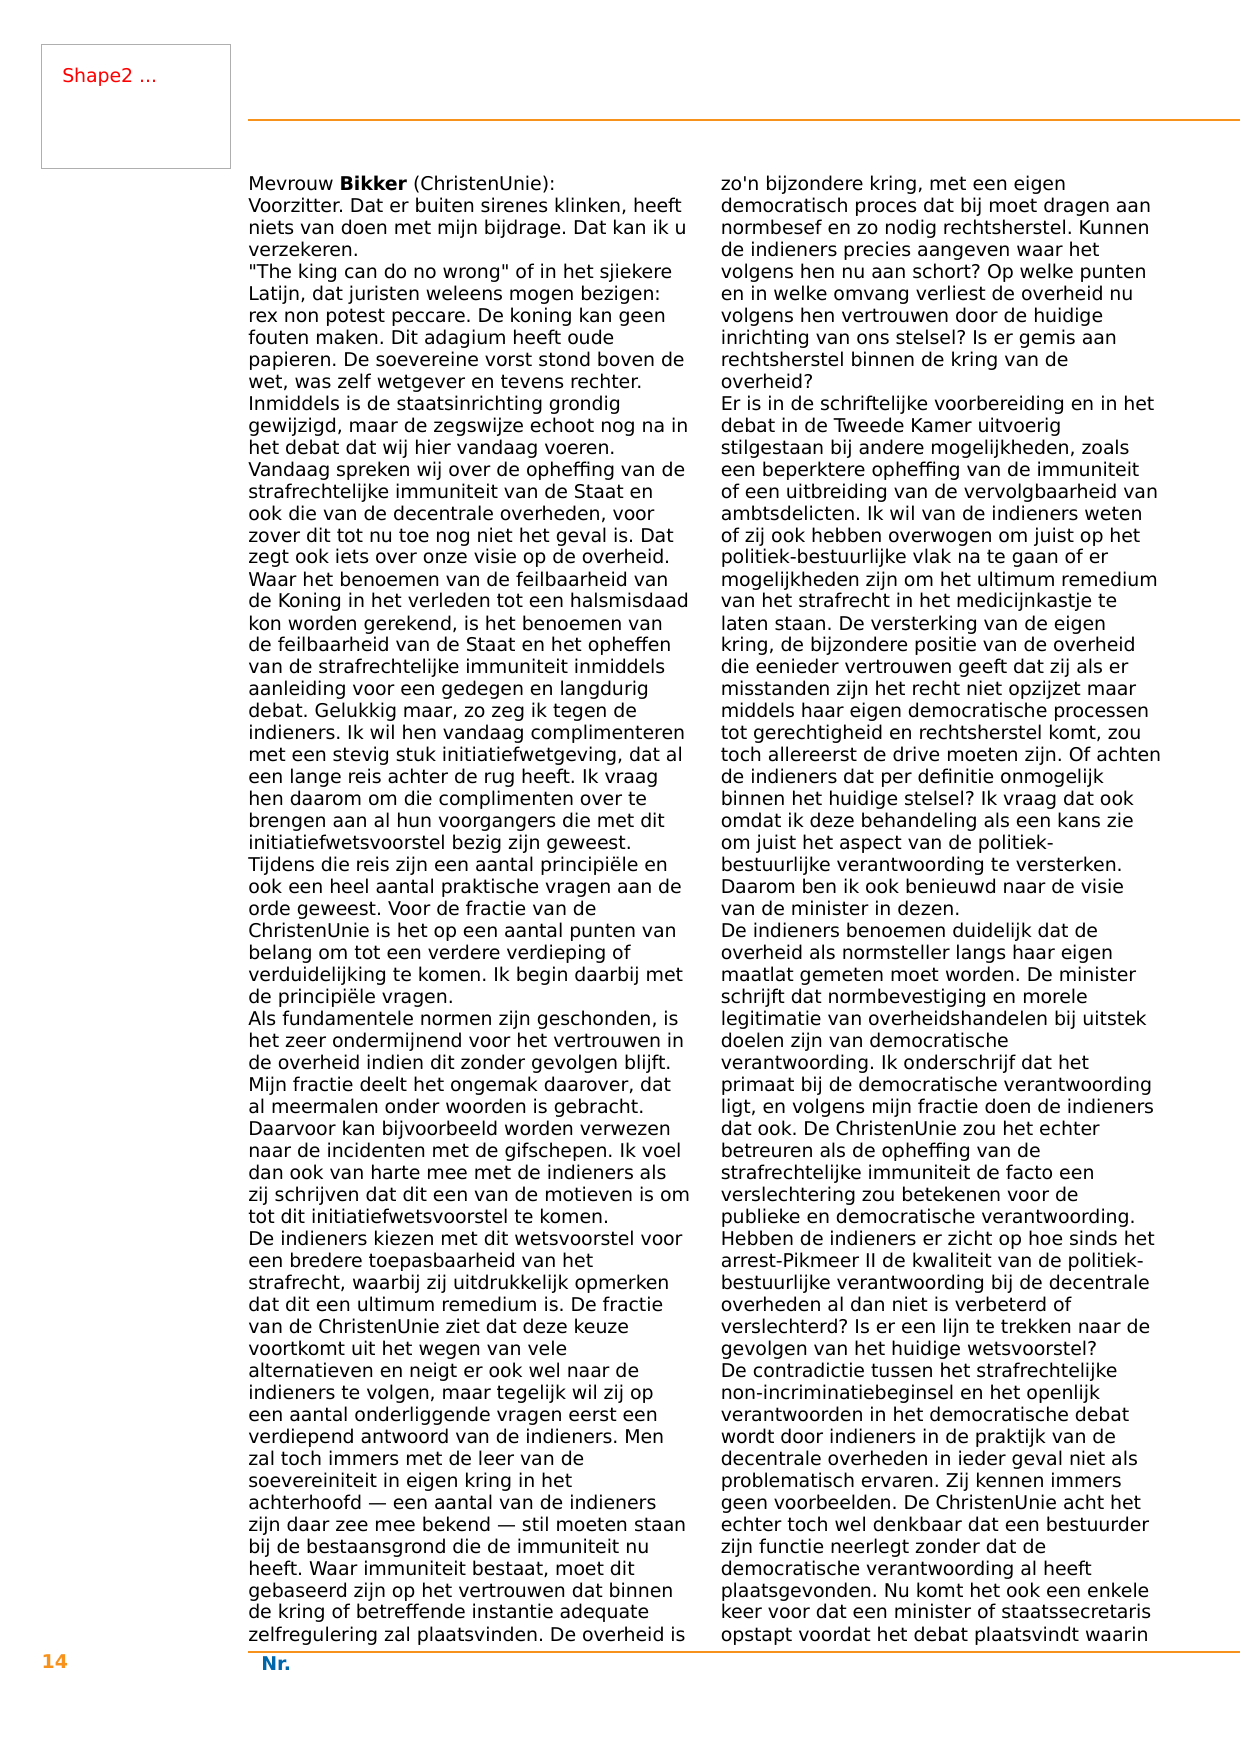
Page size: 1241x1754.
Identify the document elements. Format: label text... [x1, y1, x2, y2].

text De indieners benoemen duidelijk dat de overheid als normsteller langs haar eigen maatlat gemeten moet worden. De minister schrijft dat normbevestiging en morele legitimatie van overheidshandelen bij uitstek doelen zijn van democratische verantwoording. Ik onderschrijf dat het primaat bij de democratische verantwoording ligt, en volgens mijn fractie doen de indieners dat ook. De ChristenUnie zou het echter betreuren als de opheffing van de strafrechtelijke immuniteit de facto een verslechtering zou betekenen voor de publieke en democratische verantwoording. Hebben de indieners er zicht op hoe sinds het arrest-Pikmeer II de kwaliteit van de politiek-bestuurlijke verantwoording bij de decentrale overheden al dan niet is verbeterd of verslechterd? Is er een lijn te trekken naar de gevolgen van het huidige wetsvoorstel? [721, 920, 1163, 1360]
text Als fundamentele normen zijn geschonden, is het zeer ondermijnend voor het vertrouwen in de overheid indien dit zonder gevolgen blijft. Mijn fractie deelt het ongemak daarover, dat al meermalen onder woorden is gebracht. Daarvoor kan bijvoorbeeld worden verwezen naar de incidenten met de gifschepen. Ik voel dan ook van harte mee met de indieners als zij schrijven dat dit een van de motieven is om tot dit initiatiefwetsvoorstel te komen. [248, 1008, 691, 1228]
text Er is in de schriftelijke voorbereiding en in het debat in de Tweede Kamer uitvoerig stilgestaan bij andere mogelijkheden, zoals een beperktere opheffing van de immuniteit of een uitbreiding van de vervolgbaarheid van ambtsdelicten. Ik wil van de indieners weten of zij ook hebben overwogen om juist op het politiek-bestuurlijke vlak na te gaan of er mogelijkheden zijn om het ultimum remedium van het strafrecht in het medicijnkastje te laten staan. De versterking van de eigen kring, de bijzondere positie van de overheid die eenieder vertrouwen geeft dat zij als er misstanden zijn het recht niet opzijzet maar middels haar eigen democratische processen tot gerechtigheid en rechtsherstel komt, zou toch allereerst de drive moeten zijn. Of achten de indieners dat per definitie onmogelijk binnen het huidige stelsel? Ik vraag dat ook omdat ik deze behandeling als een kans zie om juist het aspect van de politiek-bestuurlijke verantwoording te versterken. Daarom ben ik ook benieuwd naar de visie van de minister in dezen. [721, 393, 1163, 920]
text zo'n bijzondere kring, met een eigen democratisch proces dat bij moet dragen aan normbesef en zo nodig rechtsherstel. Kunnen de indieners precies aangeven waar het volgens hen nu aan schort? Op welke punten en in welke omvang verliest de overheid nu volgens hen vertrouwen door de huidige inrichting van ons stelsel? Is er gemis aan rechtsherstel binnen de kring van de overheid? [721, 173, 1163, 393]
text Mevrouw Bikker (ChristenUnie): [248, 173, 691, 195]
text Voorzitter. Dat er buiten sirenes klinken, heeft niets van doen met mijn bijdrage. Dat kan ik u verzekeren. [248, 195, 691, 261]
text De indieners kiezen met dit wetsvoorstel voor een bredere toepasbaarheid van het strafrecht, waarbij zij uitdrukkelijk opmerken dat dit een ultimum remedium is. De fractie van de ChristenUnie ziet dat deze keuze voortkomt uit het wegen van vele alternatieven en neigt er ook wel naar de indieners te volgen, maar tegelijk wil zij op een aantal onderliggende vragen eerst een verdiepend antwoord van de indieners. Men zal toch immers met de leer van de soevereiniteit in eigen kring in het achterhoofd — een aantal van de indieners zijn daar zee mee bekend — stil moeten staan bij de bestaansgrond die de immuniteit nu heeft. Waar immuniteit bestaat, moet dit gebaseerd zijn op het vertrouwen dat binnen de kring of betreffende instantie adequate zelfregulering zal plaatsvinden. De overheid is [248, 1228, 691, 1645]
text De contradictie tussen het strafrechtelijke non-incriminatiebeginsel en het openlijk verantwoorden in het democratische debat wordt door indieners in de praktijk van de decentrale overheden in ieder geval niet als problematisch ervaren. Zij kennen immers geen voorbeelden. De ChristenUnie acht het echter toch wel denkbaar dat een bestuurder zijn functie neerlegt zonder dat de democratische verantwoording al heeft plaatsgevonden. Nu komt het ook een enkele keer voor dat een minister of staatssecretaris opstapt voordat het debat plaatsvindt waarin [721, 1360, 1163, 1645]
text "The king can do no wrong" of in het sjiekere Latijn, dat juristen weleens mogen bezigen: rex non potest peccare. De koning kan geen fouten maken. Dit adagium heeft oude papieren. De soevereine vorst stond boven de wet, was zelf wetgever en tevens rechter. Inmiddels is de staatsinrichting grondig gewijzigd, maar de zegswijze echoot nog na in het debat dat wij hier vandaag voeren. Vandaag spreken wij over de opheffing van de strafrechtelijke immuniteit van de Staat en ook die van de decentrale overheden, voor zover dit tot nu toe nog niet het geval is. Dat zegt ook iets over onze visie op de overheid. Waar het benoemen van de feilbaarheid van de Koning in het verleden tot een halsmisdaad kon worden gerekend, is het benoemen van de feilbaarheid van de Staat en het opheffen van de strafrechtelijke immuniteit inmiddels aanleiding voor een gedegen en langdurig debat. Gelukkig maar, zo zeg ik tegen de indieners. Ik wil hen vandaag complimenteren met een stevig stuk initiatiefwetgeving, dat al een lange reis achter de rug heeft. Ik vraag hen daarom om die complimenten over te brengen aan al hun voorgangers die met dit initiatiefwetsvoorstel bezig zijn geweest. [248, 261, 691, 854]
text Tijdens die reis zijn een aantal principiële en ook een heel aantal praktische vragen aan de orde geweest. Voor de fractie van de ChristenUnie is het op een aantal punten van belang om tot een verdere verdieping of verduidelijking te komen. Ik begin daarbij met de principiële vragen. [248, 854, 691, 1008]
